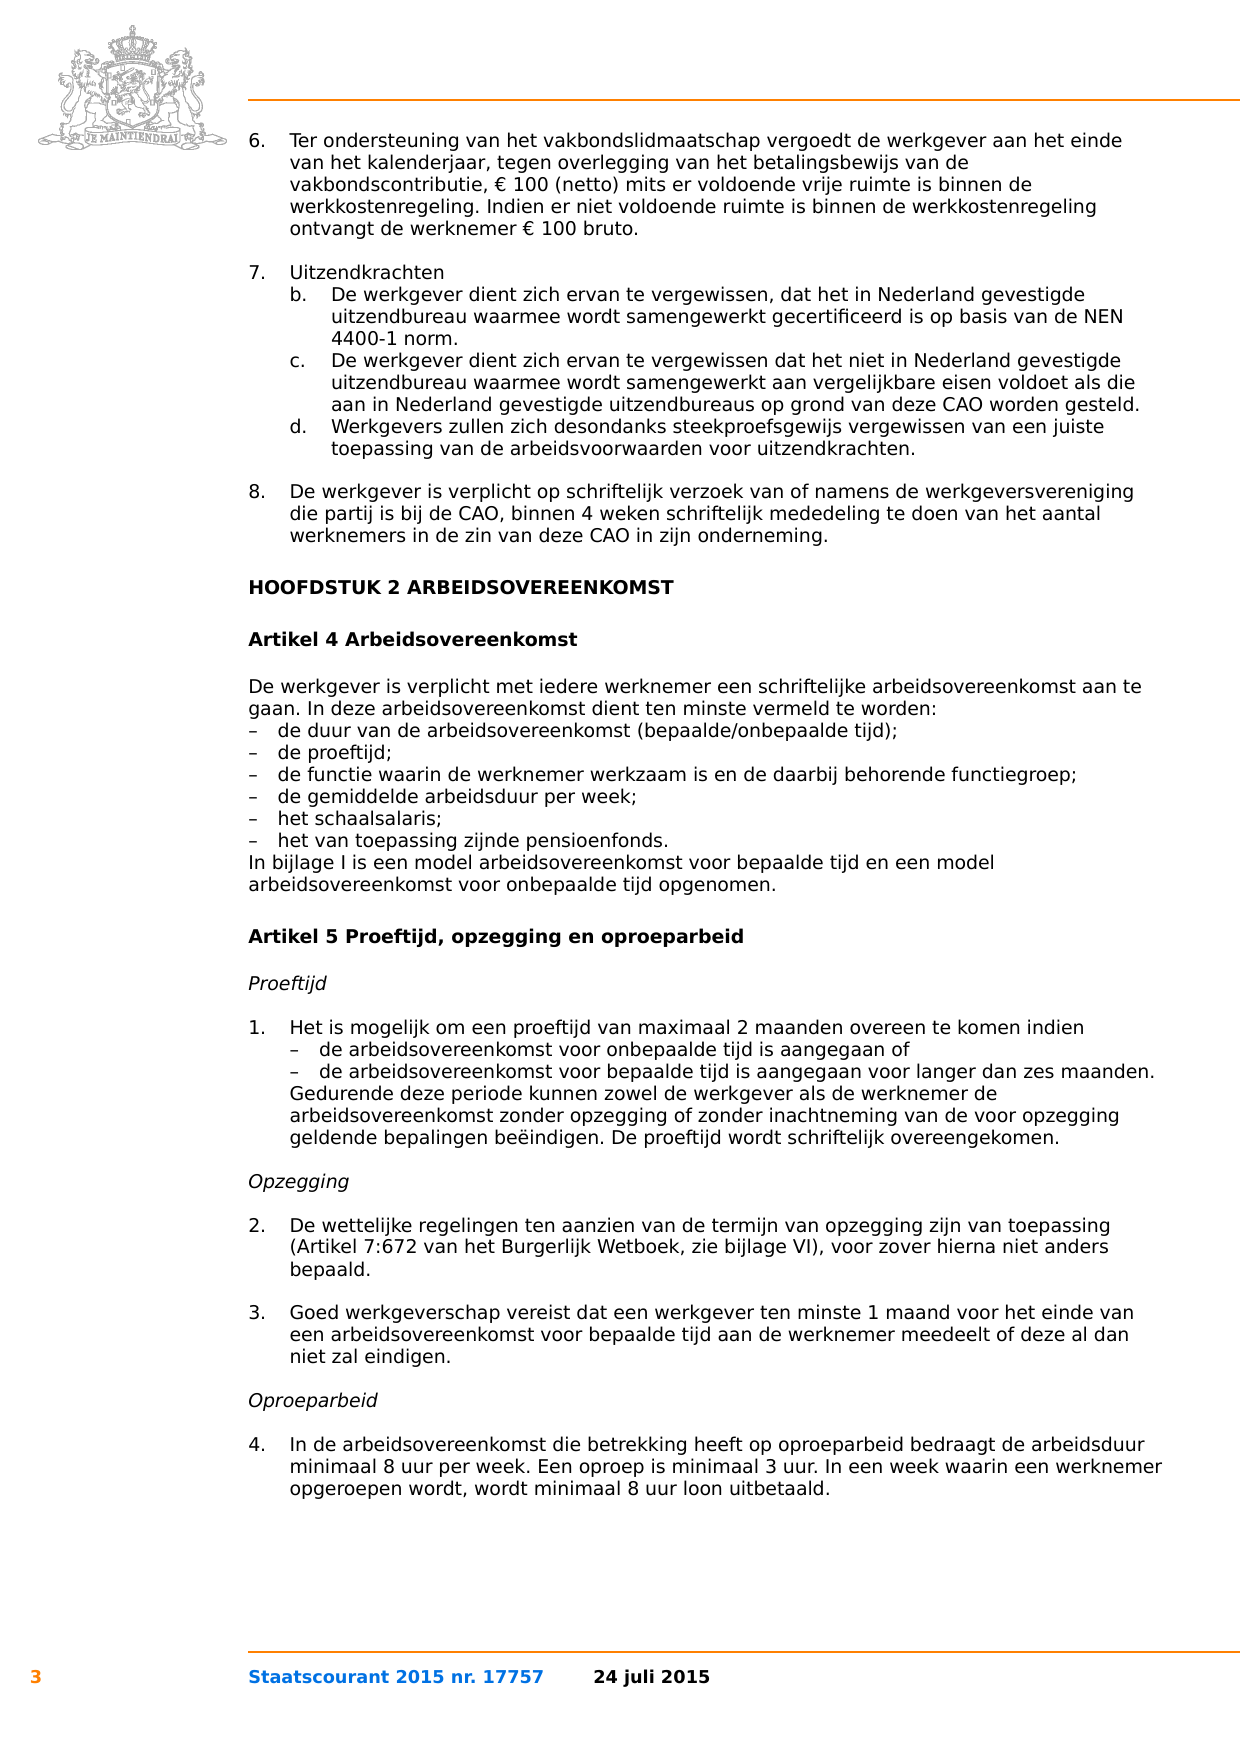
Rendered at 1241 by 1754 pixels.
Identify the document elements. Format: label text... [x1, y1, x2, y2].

text 6. Ter ondersteuning van het vakbondslidmaatschap vergoedt de werkgever aan het einde van het kalenderjaar, tegen overlegging van het betalingsbewijs van de vakbondscontributie, € 100 (netto) mits er voldoende vrije ruimte is binnen de werkkostenregeling. Indien er niet voldoende ruimte is binnen de werkkostenregeling ontvangt de werknemer € 100 bruto. [248, 130, 1163, 240]
text De werkgever is verplicht met iedere werknemer een schriftelijke arbeidsovereenkomst aan te gaan. In deze arbeidsovereenkomst dient ten minste vermeld te worden: [248, 676, 1163, 720]
text b. De werkgever dient zich ervan te vergewissen, dat het in Nederland gevestigde uitzendbureau waarmee wordt samengewerkt gecertificeerd is op basis van de NEN 4400-1 norm. [289, 284, 1163, 349]
text – de proeftijd; [248, 742, 1163, 764]
text 2. De wettelijke regelingen ten aanzien van de termijn van opzegging zijn van toepassing (Artikel 7:672 van het Burgerlijk Wetboek, zie bijlage VI), voor zover hierna niet anders bepaald. [248, 1214, 1163, 1280]
text 7. Uitzendkrachten [248, 262, 1163, 284]
text 1. Het is mogelijk om een proeftijd van maximaal 2 maanden overeen te komen indien [248, 1017, 1163, 1039]
subtitle Artikel 5 Proeftijd, opzegging en oproeparbeid [248, 926, 1163, 948]
text In bijlage I is een model arbeidsovereenkomst voor bepaalde tijd en een model arbeidsovereenkomst voor onbepaalde tijd opgenomen. [248, 852, 1163, 896]
text – de arbeidsovereenkomst voor bepaalde tijd is aangegaan voor langer dan zes maanden. [289, 1061, 1163, 1083]
text 3. Goed werkgeverschap vereist dat een werkgever ten minste 1 maand voor het einde van een arbeidsovereenkomst voor bepaalde tijd aan de werknemer meedeelt of deze al dan niet zal eindigen. [248, 1302, 1163, 1368]
text – het van toepassing zijnde pensioenfonds. [248, 830, 1163, 852]
text d. Werkgevers zullen zich desondanks steekproefsgewijs vergewissen van een juiste toepassing van de arbeidsvoorwaarden voor uitzendkrachten. [289, 416, 1163, 459]
subtitle Artikel 4 Arbeidsovereenkomst [248, 629, 1163, 651]
text Gedurende deze periode kunnen zowel de werkgever als de werknemer de arbeidsovereenkomst zonder opzegging of zonder inachtneming van de voor opzegging geldende bepalingen beëindigen. De proeftijd wordt schriftelijk overeengekomen. [289, 1083, 1163, 1149]
subtitle Oproeparbeid [248, 1390, 1163, 1412]
text – het schaalsalaris; [248, 808, 1163, 830]
text – de duur van de arbeidsovereenkomst (bepaalde/onbepaalde tijd); [248, 720, 1163, 742]
picture [38, 25, 227, 150]
subtitle HOOFDSTUK 2 ARBEIDSOVEREENKOMST [248, 577, 1163, 599]
text 8. De werkgever is verplicht op schriftelijk verzoek van of namens de werkgeversvereniging die partij is bij de CAO, binnen 4 weken schriftelijk mededeling te doen van het aantal werknemers in de zin van deze CAO in zijn onderneming. [248, 481, 1163, 547]
text c. De werkgever dient zich ervan te vergewissen dat het niet in Nederland gevestigde uitzendbureau waarmee wordt samengewerkt aan vergelijkbare eisen voldoet als die aan in Nederland gevestigde uitzendbureaus op grond van deze CAO worden gesteld. [289, 349, 1163, 416]
text – de gemiddelde arbeidsduur per week; [248, 786, 1163, 808]
subtitle Proeftijd [248, 973, 1163, 995]
text 4. In de arbeidsovereenkomst die betrekking heeft op oproeparbeid bedraagt de arbeidsduur minimaal 8 uur per week. Een oproep is minimaal 3 uur. In een week waarin een werknemer opgeroepen wordt, wordt minimaal 8 uur loon uitbetaald. [248, 1434, 1163, 1500]
text – de arbeidsovereenkomst voor onbepaalde tijd is aangegaan of [289, 1039, 1163, 1061]
text – de functie waarin de werknemer werkzaam is en de daarbij behorende functiegroep; [248, 764, 1163, 786]
subtitle Opzegging [248, 1171, 1163, 1193]
